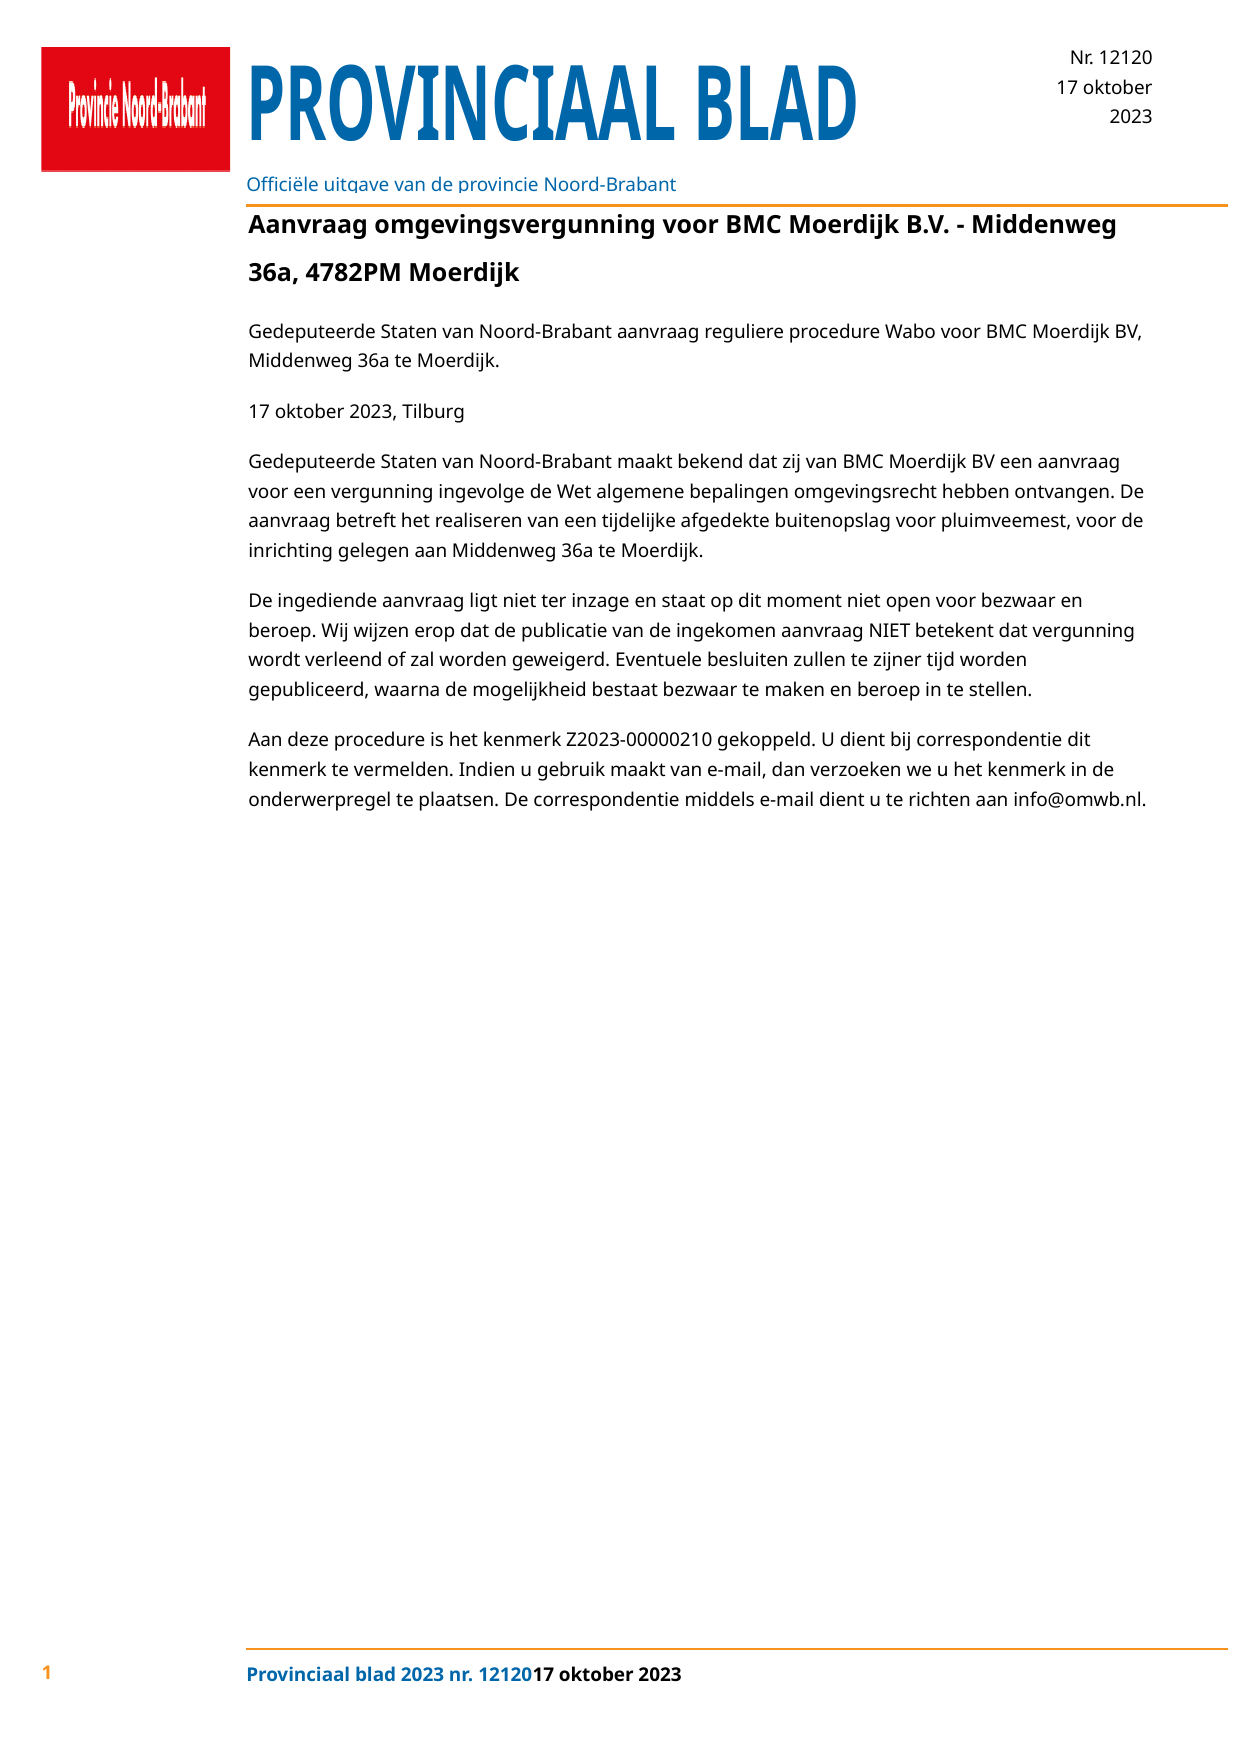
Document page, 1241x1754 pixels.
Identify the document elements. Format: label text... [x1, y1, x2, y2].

picture [41, 47, 231, 172]
text Aanvraag omgevingsvergunning voor BMC Moerdijk B.V. - Middenweg 36a, 4782PM Moerdijk [248, 207, 1152, 288]
text Gedeputeerde Staten van Noord-Brabant maakt bekend dat zij van BMC Moerdijk BV een aanvraag voor een vergunning ingevolge de Wet algemene bepalingen omgevingsrecht hebben ontvangen. De aanvraag betreft het realiseren van een tijdelijke afgedekte buitenopslag voor pluimveemest, voor de inrichting gelegen aan Middenweg 36a te Moerdijk. [248, 448, 1152, 563]
text De ingediende aanvraag ligt niet ter inzage en staat op dit moment niet open voor bezwaar en beroep. Wij wijzen erop dat de publicatie van de ingekomen aanvraag NIET betekent dat vergunning wordt verleend of zal worden geweigerd. Eventuele besluiten zullen te zijner tijd worden gepubliceerd, waarna de mogelijkheid bestaat bezwaar te maken en beroep in te stellen. [248, 587, 1152, 702]
text Aan deze procedure is het kenmerk Z2023-00000210 gekoppeld. U dient bij correspondentie dit kenmerk te vermelden. Indien u gebruik maakt van e-mail, dan verzoeken we u het kenmerk in de onderwerpregel te plaatsen. De correspondentie middels e-mail dient u te richten aan info@omwb.nl. [248, 727, 1152, 812]
text Gedeputeerde Staten van Noord-Brabant aanvraag reguliere procedure Wabo voor BMC Moerdijk BV, Middenweg 36a te Moerdijk. [248, 318, 1152, 373]
text 17 oktober 2023, Tilburg [248, 398, 1152, 424]
